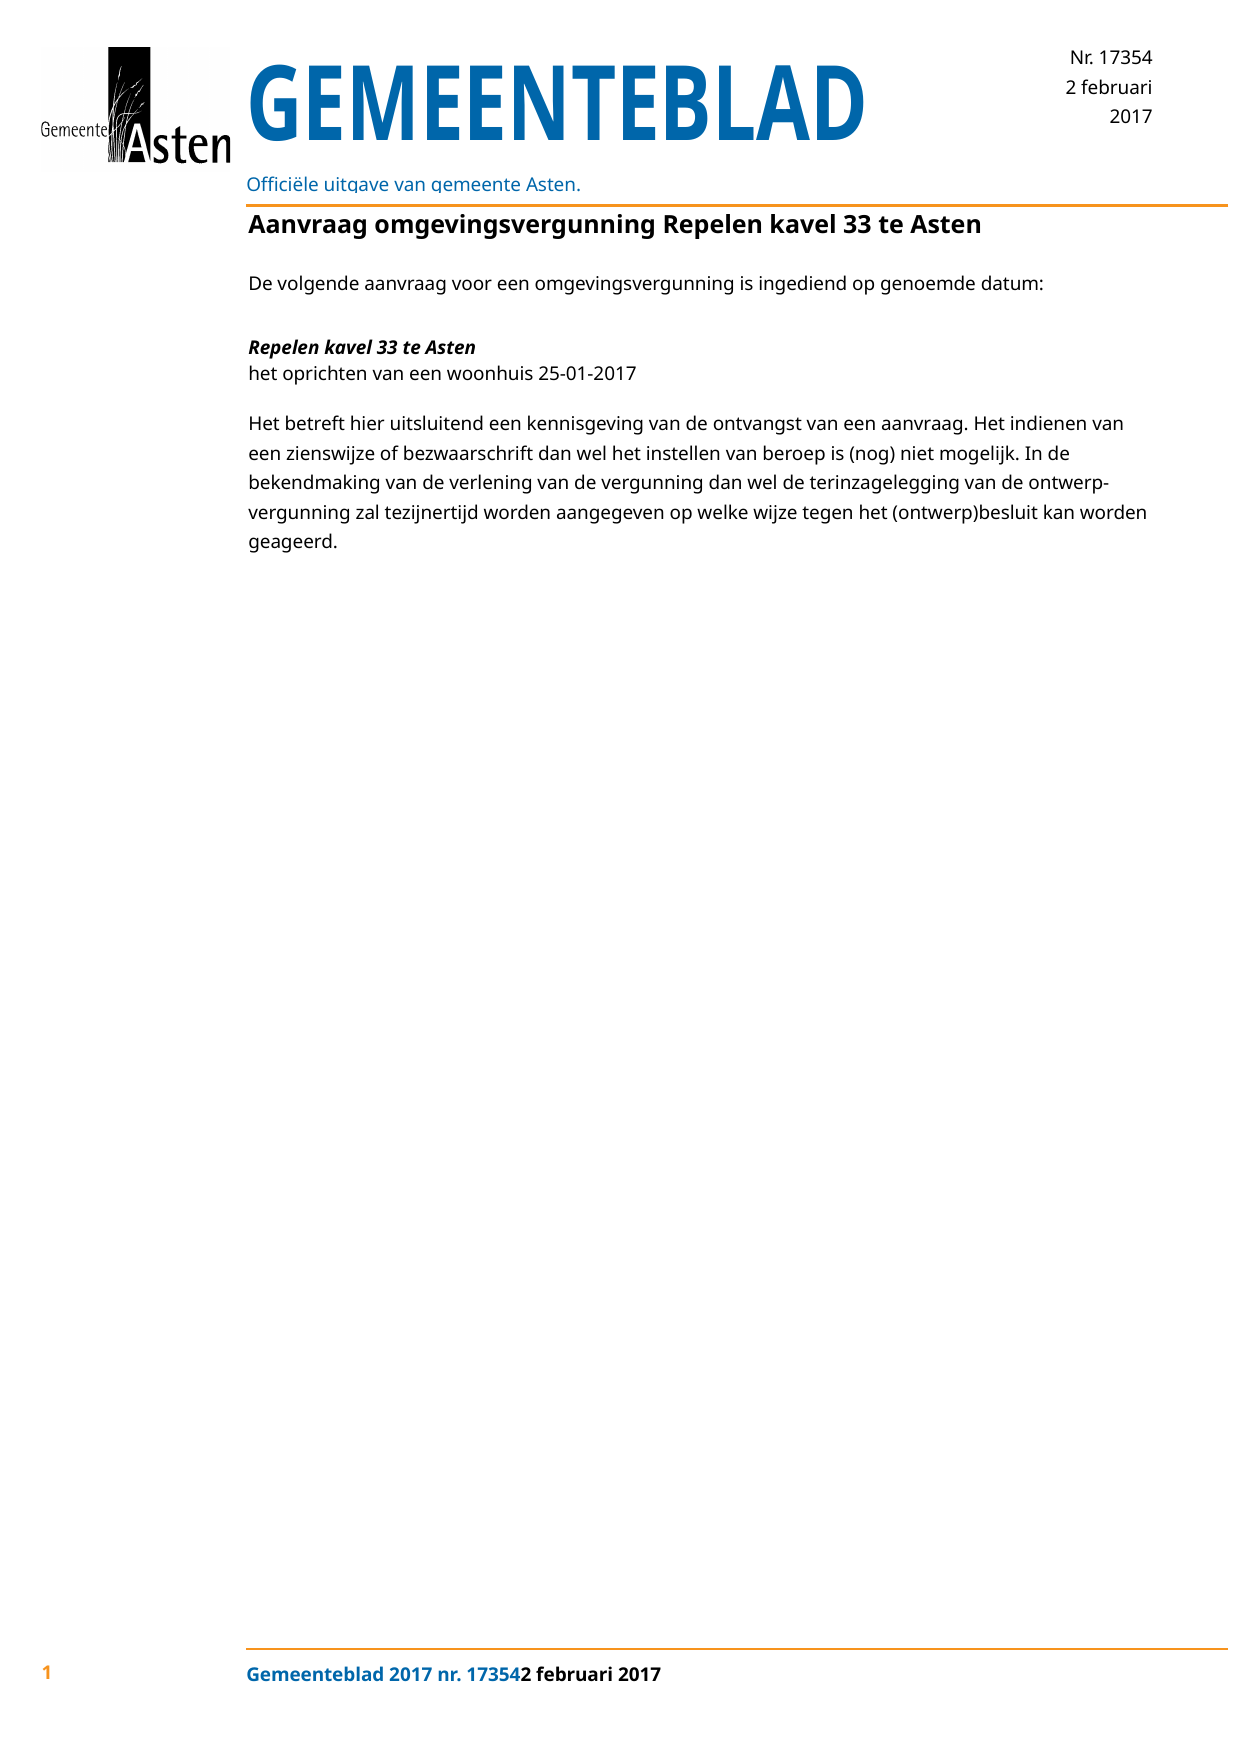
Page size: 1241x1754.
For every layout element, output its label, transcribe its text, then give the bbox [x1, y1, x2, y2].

text Het betreft hier uitsluitend een kennisgeving van de ontvangst van een aanvraag. Het indienen van een zienswijze of bezwaarschrift dan wel het instellen van beroep is (nog) niet mogelijk. In de bekendmaking van de verlening van de vergunning dan wel de terinzagelegging van de ontwerp-vergunning zal tezijnertijd worden aangegeven op welke wijze tegen het (ontwerp)besluit kan worden geageerd. [248, 410, 1152, 554]
text Aanvraag omgevingsvergunning Repelen kavel 33 te Asten [248, 207, 1152, 241]
text De volgende aanvraag voor een omgevingsvergunning is ingediend op genoemde datum: [248, 270, 1152, 296]
picture [41, 47, 231, 172]
text Repelen kavel 33 te Asten [248, 334, 1152, 360]
text het oprichten van een woonhuis 25-01-2017 [248, 360, 1152, 386]
